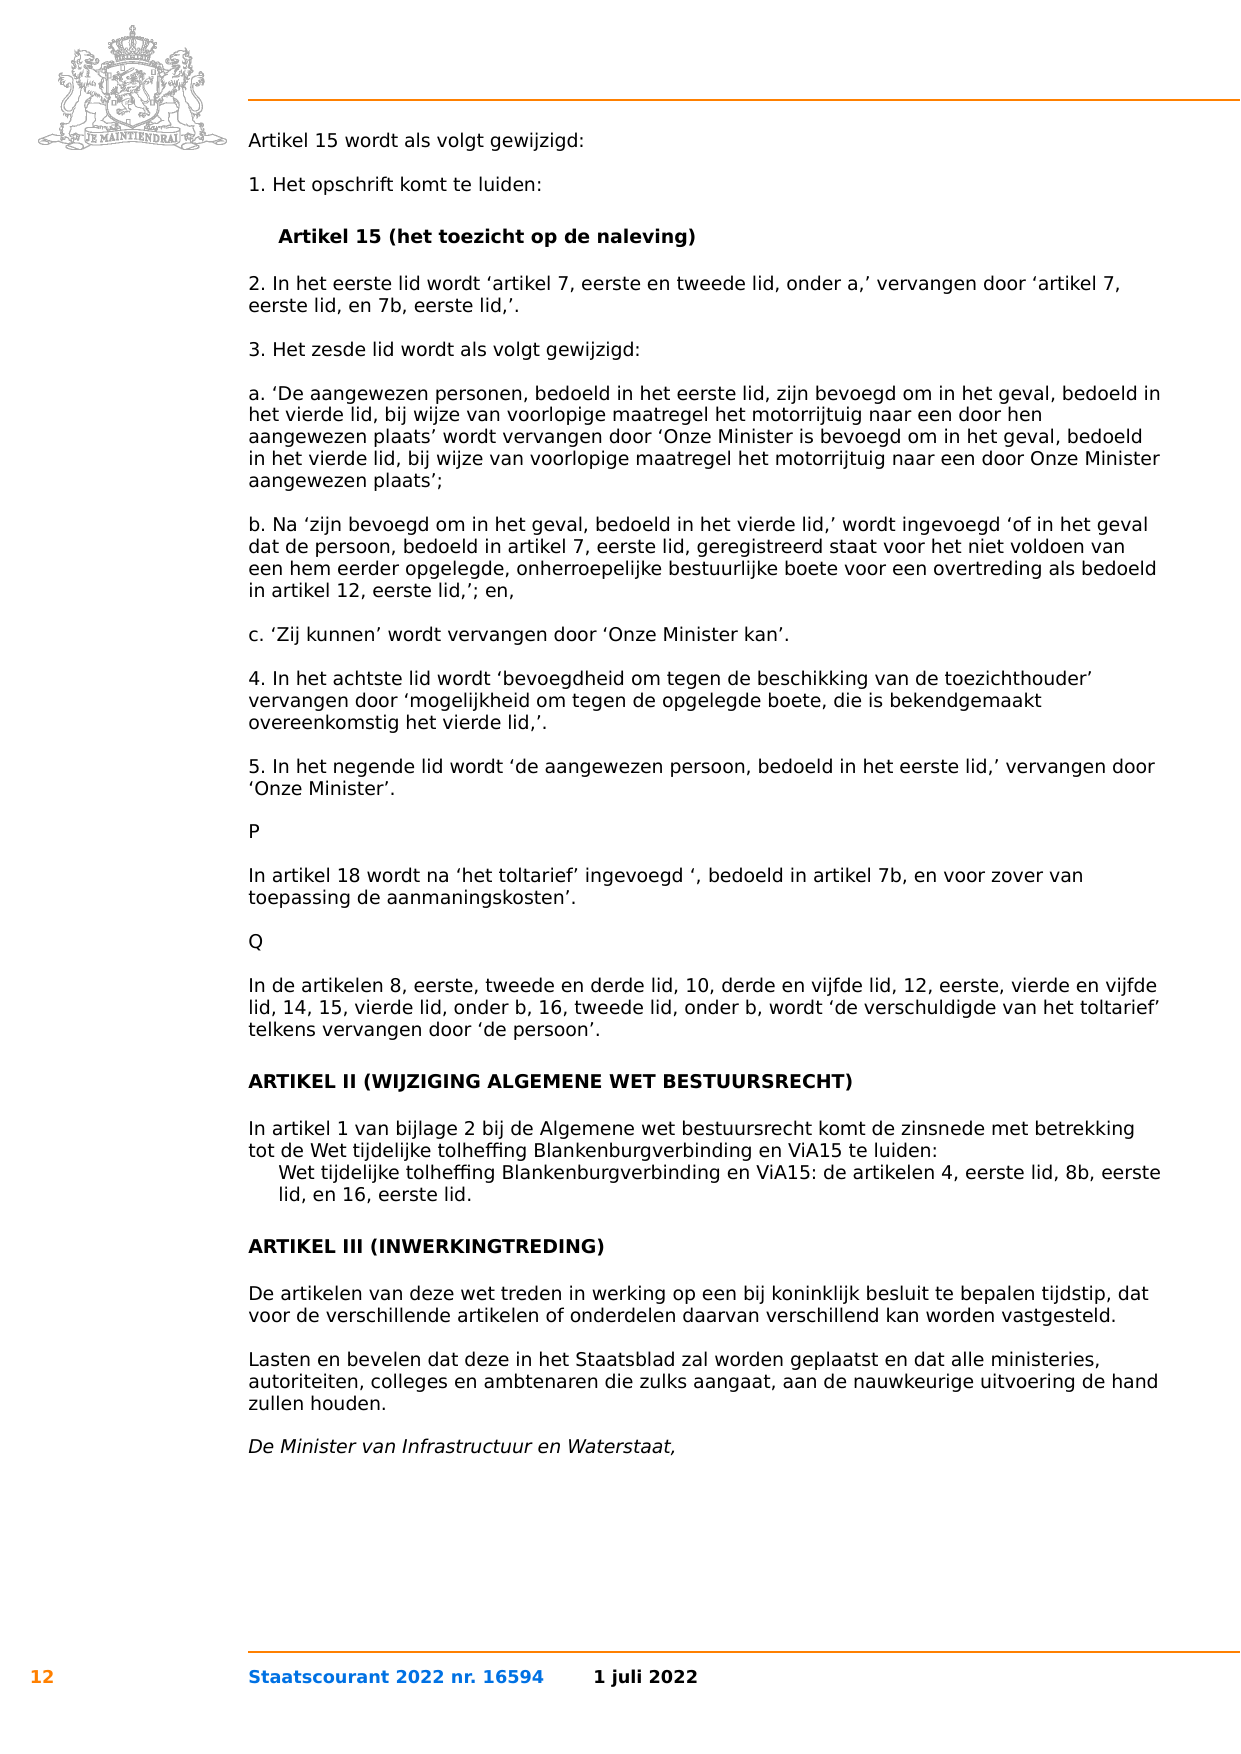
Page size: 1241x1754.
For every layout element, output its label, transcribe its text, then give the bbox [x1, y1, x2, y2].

text Q [248, 931, 1163, 953]
text Artikel 15 wordt als volgt gewijzigd: [248, 130, 1163, 152]
text 3. Het zesde lid wordt als volgt gewijzigd: [248, 338, 1163, 361]
subtitle ARTIKEL III (INWERKINGTREDING) [248, 1236, 1163, 1258]
text 1. Het opschrift komt te luiden: [248, 174, 1163, 196]
subtitle ARTIKEL II (WIJZIGING ALGEMENE WET BESTUURSRECHT) [248, 1071, 1163, 1093]
text 5. In het negende lid wordt ‘de aangewezen persoon, bedoeld in het eerste lid,’ vervangen door ‘Onze Minister’. [248, 756, 1163, 799]
text 2. In het eerste lid wordt ‘artikel 7, eerste en tweede lid, onder a,’ vervangen door ‘artikel 7, eerste lid, en 7b, eerste lid,’. [248, 273, 1163, 317]
subtitle Artikel 15 (het toezicht op de naleving) [278, 226, 1163, 248]
text 4. In het achtste lid wordt ‘bevoegdheid om tegen de beschikking van de toezichthouder’ vervangen door ‘mogelijkheid om tegen de opgelegde boete, die is bekendgemaakt overeenkomstig het vierde lid,’. [248, 668, 1163, 734]
picture [38, 25, 227, 150]
text b. Na ‘zijn bevoegd om in het geval, bedoeld in het vierde lid,’ wordt ingevoegd ‘of in het geval dat de persoon, bedoeld in artikel 7, eerste lid, geregistreerd staat voor het niet voldoen van een hem eerder opgelegde, onherroepelijke bestuurlijke boete voor een overtreding als bedoeld in artikel 12, eerste lid,’; en, [248, 514, 1163, 602]
text c. ‘Zij kunnen’ wordt vervangen door ‘Onze Minister kan’. [248, 624, 1163, 646]
text In artikel 1 van bijlage 2 bij de Algemene wet bestuursrecht komt de zinsnede met betrekking tot de Wet tijdelijke tolheffing Blankenburgverbinding en ViA15 te luiden: [248, 1118, 1163, 1162]
text a. ‘De aangewezen personen, bedoeld in het eerste lid, zijn bevoegd om in het geval, bedoeld in het vierde lid, bij wijze van voorlopige maatregel het motorrijtuig naar een door hen aangewezen plaats’ wordt vervangen door ‘Onze Minister is bevoegd om in het geval, bedoeld in het vierde lid, bij wijze van voorlopige maatregel het motorrijtuig naar een door Onze Minister aangewezen plaats’; [248, 382, 1163, 492]
text In artikel 18 wordt na ‘het toltarief’ ingevoegd ‘, bedoeld in artikel 7b, en voor zover van toepassing de aanmaningskosten’. [248, 865, 1163, 909]
text Wet tijdelijke tolheffing Blankenburgverbinding en ViA15: de artikelen 4, eerste lid, 8b, eerste lid, en 16, eerste lid. [278, 1162, 1163, 1206]
text P [248, 821, 1163, 843]
text In de artikelen 8, eerste, tweede en derde lid, 10, derde en vijfde lid, 12, eerste, vierde en vijfde lid, 14, 15, vierde lid, onder b, 16, tweede lid, onder b, wordt ‘de verschuldigde van het toltarief’ telkens vervangen door ‘de persoon’. [248, 975, 1163, 1041]
text Lasten en bevelen dat deze in het Staatsblad zal worden geplaatst en dat alle ministeries, autoriteiten, colleges en ambtenaren die zulks aangaat, aan de nauwkeurige uitvoering de hand zullen houden. [248, 1349, 1163, 1414]
text De Minister van Infrastructuur en Waterstaat, [248, 1436, 1163, 1458]
text De artikelen van deze wet treden in werking op een bij koninklijk besluit te bepalen tijdstip, dat voor de verschillende artikelen of onderdelen daarvan verschillend kan worden vastgesteld. [248, 1283, 1163, 1327]
